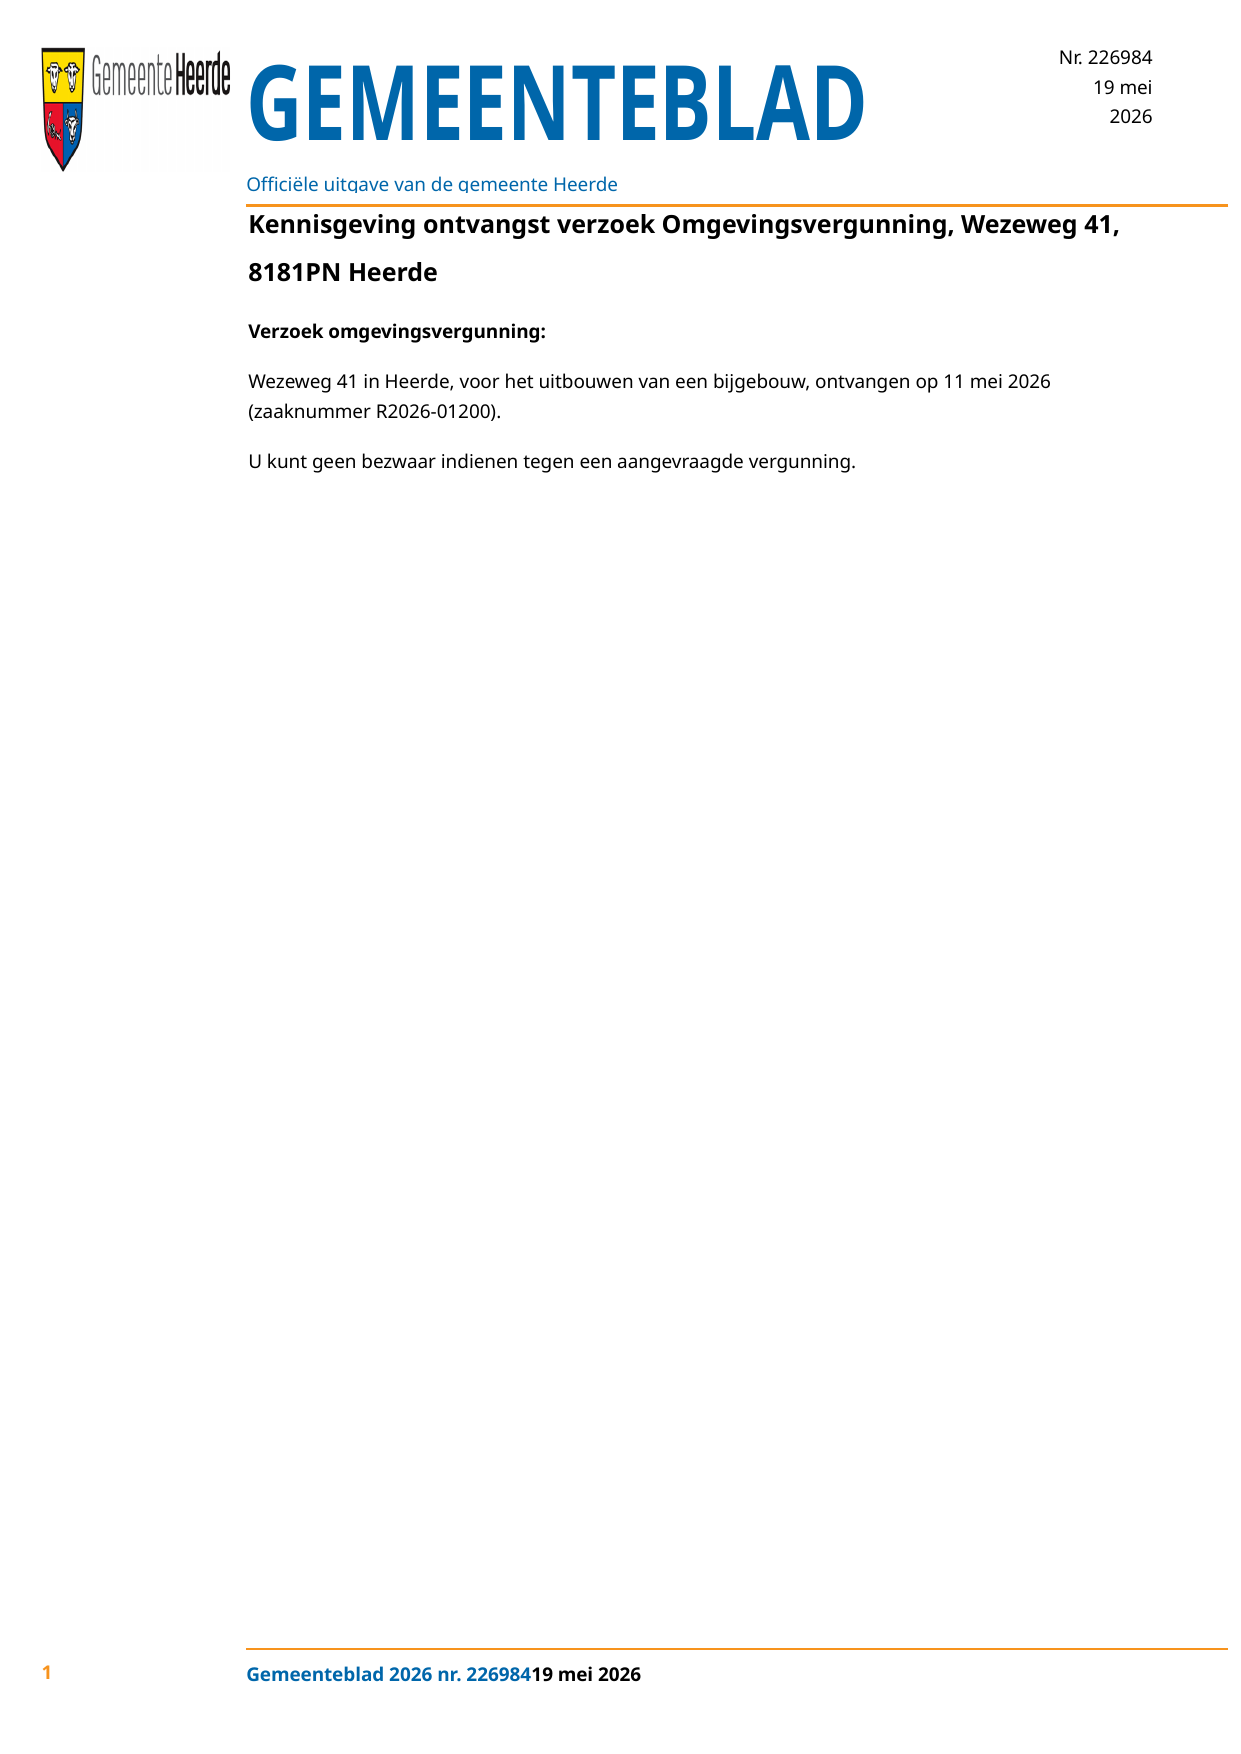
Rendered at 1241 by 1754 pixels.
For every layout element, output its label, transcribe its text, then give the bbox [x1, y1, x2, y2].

text Kennisgeving ontvangst verzoek Omgevingsvergunning, Wezeweg 41, 8181PN Heerde [248, 207, 1152, 288]
text U kunt geen bezwaar indienen tegen een aangevraagde vergunning. [248, 448, 1152, 474]
picture [41, 47, 231, 172]
text Verzoek omgevingsvergunning: [248, 318, 1152, 344]
text Wezeweg 41 in Heerde, voor het uitbouwen van een bijgebouw, ontvangen op 11 mei 2026 (zaaknummer R2026-01200). [248, 368, 1152, 424]
